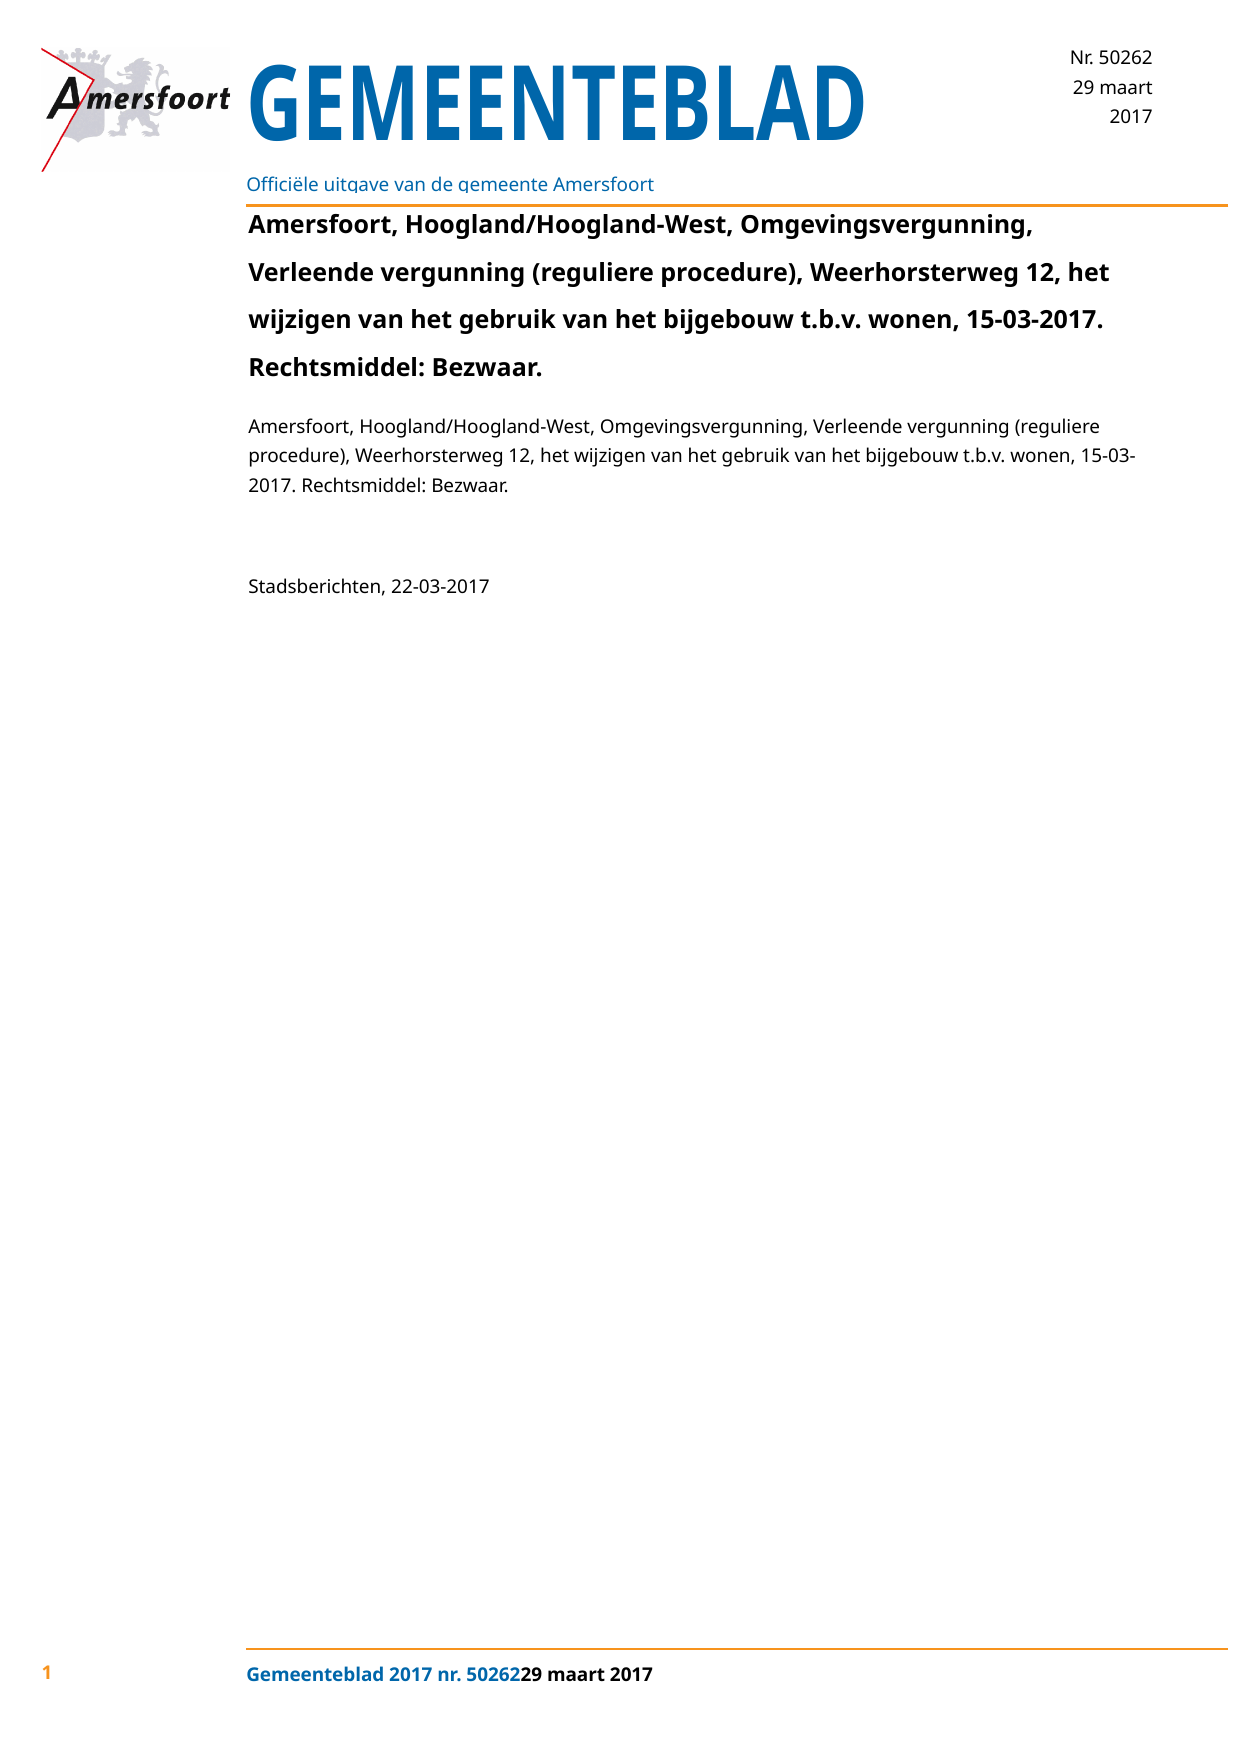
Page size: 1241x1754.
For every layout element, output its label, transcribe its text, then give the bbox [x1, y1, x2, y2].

text Stadsberichten, 22-03-2017 [248, 573, 1152, 599]
picture [41, 47, 231, 172]
text Amersfoort, Hoogland/Hoogland-West, Omgevingsvergunning, Verleende vergunning (reguliere procedure), Weerhorsterweg 12, het wijzigen van het gebruik van het bijgebouw t.b.v. wonen, 15-03-2017. Rechtsmiddel: Bezwaar. [248, 413, 1152, 498]
text Amersfoort, Hoogland/Hoogland-West, Omgevingsvergunning, Verleende vergunning (reguliere procedure), Weerhorsterweg 12, het wijzigen van het gebruik van het bijgebouw t.b.v. wonen, 15-03-2017. Rechtsmiddel: Bezwaar. [248, 207, 1152, 384]
